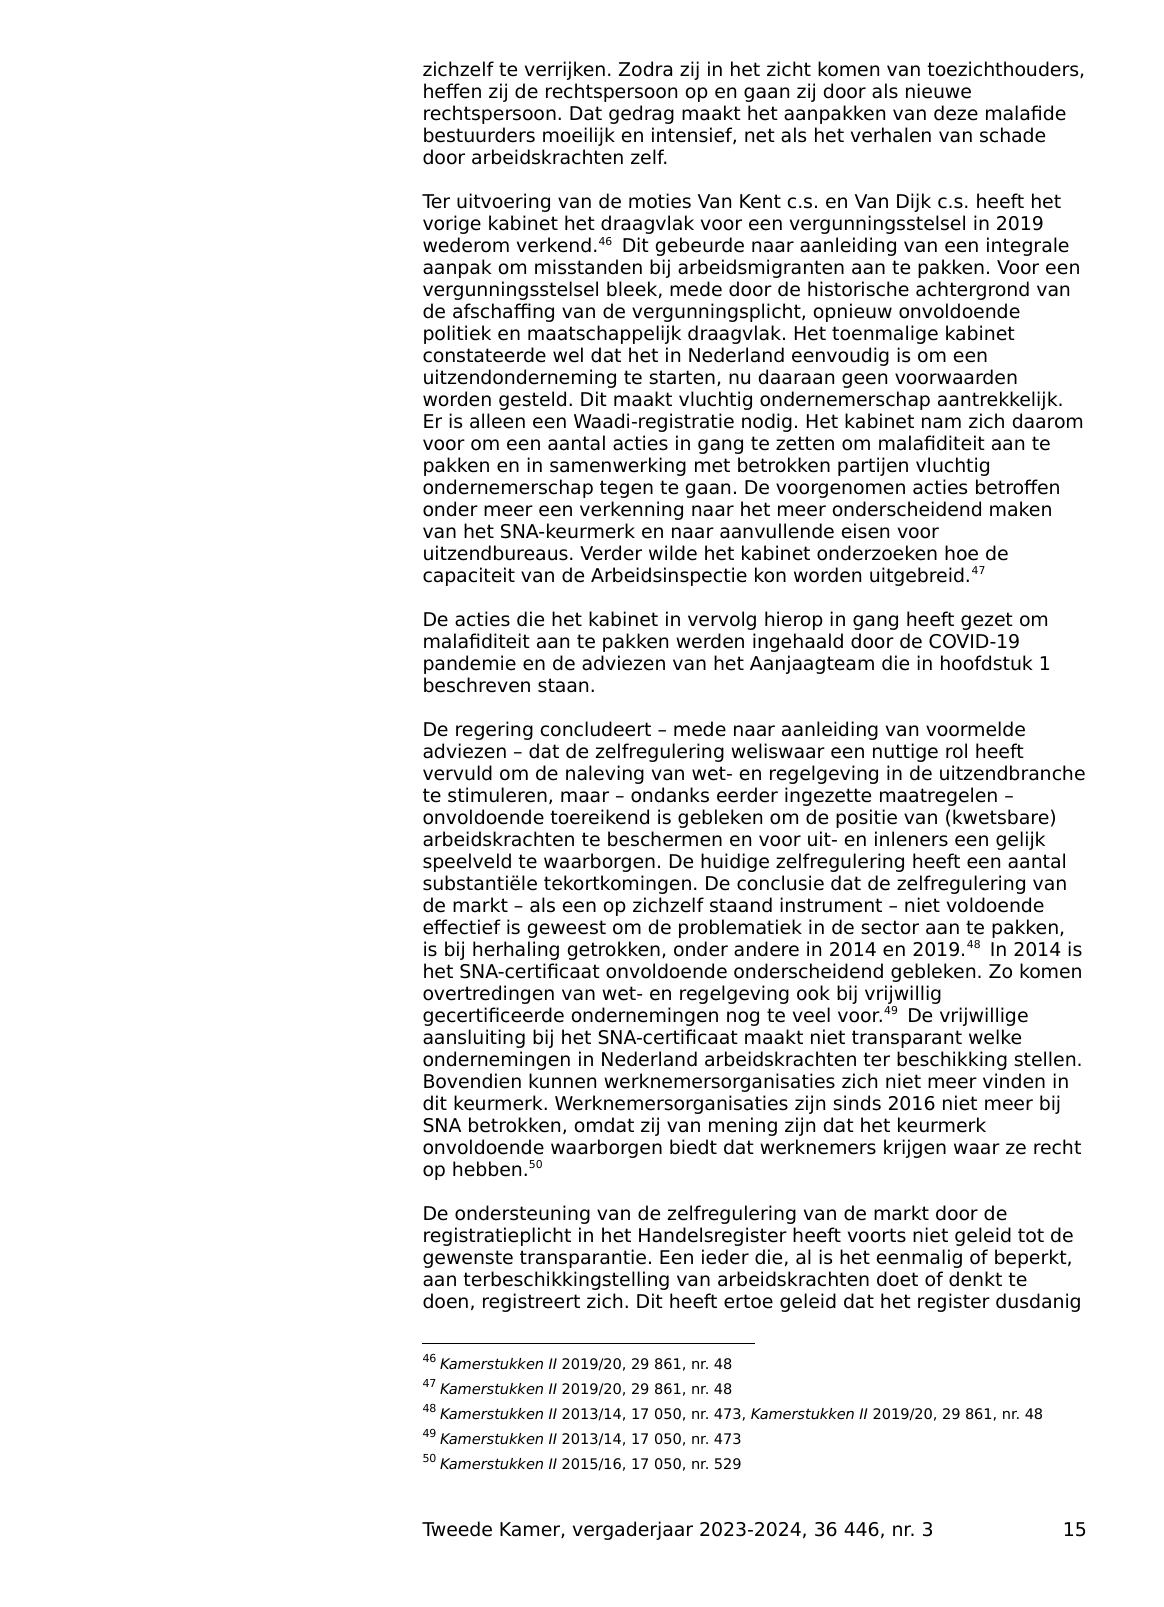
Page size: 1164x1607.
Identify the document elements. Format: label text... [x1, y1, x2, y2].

text Kamerstukken II 2019/20, 29 861, nr. 48 [422, 1377, 1087, 1399]
text Ter uitvoering van de moties Van Kent c.s. en Van Dijk c.s. heeft het vorige kabinet het draagvlak voor een vergunningsstelsel in 2019 wederom verkend. Dit gebeurde naar aanleiding van een integrale aanpak om misstanden bij arbeidsmigranten aan te pakken. Voor een vergunningsstelsel bleek, mede door de historische achtergrond van de afschaffing van de vergunningsplicht, opnieuw onvoldoende politiek en maatschappelijk draagvlak. Het toenmalige kabinet constateerde wel dat het in Nederland eenvoudig is om een uitzendonderneming te starten, nu daaraan geen voorwaarden worden gesteld. Dit maakt vluchtig ondernemerschap aantrekkelijk. Er is alleen een Waadi-registratie nodig. Het kabinet nam zich daarom voor om een aantal acties in gang te zetten om malafiditeit aan te pakken en in samenwerking met betrokken partijen vluchtig ondernemerschap tegen te gaan. De voorgenomen acties betroffen onder meer een verkenning naar het meer onderscheidend maken van het SNA-keurmerk en naar aanvullende eisen voor uitzendbureaus. Verder wilde het kabinet onderzoeken hoe de capaciteit van de Arbeidsinspectie kon worden uitgebreid. [422, 191, 1087, 587]
text Kamerstukken II 2013/14, 17 050, nr. 473, Kamerstukken II 2019/20, 29 861, nr. 48 [422, 1402, 1087, 1424]
text De regering concludeert – mede naar aanleiding van voormelde adviezen – dat de zelfregulering weliswaar een nuttige rol heeft vervuld om de naleving van wet- en regelgeving in de uitzendbranche te stimuleren, maar – ondanks eerder ingezette maatregelen – onvoldoende toereikend is gebleken om de positie van (kwetsbare) arbeidskrachten te beschermen en voor uit- en inleners een gelijk speelveld te waarborgen. De huidige zelfregulering heeft een aantal substantiële tekortkomingen. De conclusie dat de zelfregulering van de markt – als een op zichzelf staand instrument – niet voldoende effectief is geweest om de problematiek in de sector aan te pakken, is bij herhaling getrokken, onder andere in 2014 en 2019. In 2014 is het SNA-certificaat onvoldoende onderscheidend gebleken. Zo komen overtredingen van wet- en regelgeving ook bij vrijwillig gecertificeerde ondernemingen nog te veel voor. De vrijwillige aansluiting bij het SNA-certificaat maakt niet transparant welke ondernemingen in Nederland arbeidskrachten ter beschikking stellen. Bovendien kunnen werknemersorganisaties zich niet meer vinden in dit keurmerk. Werknemersorganisaties zijn sinds 2016 niet meer bij SNA betrokken, omdat zij van mening zijn dat het keurmerk onvoldoende waarborgen biedt dat werknemers krijgen waar ze recht op hebben. [422, 719, 1087, 1181]
text zichzelf te verrijken. Zodra zij in het zicht komen van toezichthouders, heffen zij de rechtspersoon op en gaan zij door als nieuwe rechtspersoon. Dat gedrag maakt het aanpakken van deze malafide bestuurders moeilijk en intensief, net als het verhalen van schade door arbeidskrachten zelf. [422, 59, 1087, 169]
text De ondersteuning van de zelfregulering van de markt door de registratieplicht in het Handelsregister heeft voorts niet geleid tot de gewenste transparantie. Een ieder die, al is het eenmalig of beperkt, aan terbeschikkingstelling van arbeidskrachten doet of denkt te doen, registreert zich. Dit heeft ertoe geleid dat het register dusdanig [422, 1203, 1087, 1313]
text Kamerstukken II 2015/16, 17 050, nr. 529 [422, 1452, 1087, 1474]
text De acties die het kabinet in vervolg hierop in gang heeft gezet om malafiditeit aan te pakken werden ingehaald door de COVID-19 pandemie en de adviezen van het Aanjaagteam die in hoofdstuk 1 beschreven staan. [422, 609, 1087, 697]
text Kamerstukken II 2013/14, 17 050, nr. 473 [422, 1427, 1087, 1449]
text Kamerstukken II 2019/20, 29 861, nr. 48 [422, 1352, 1087, 1374]
